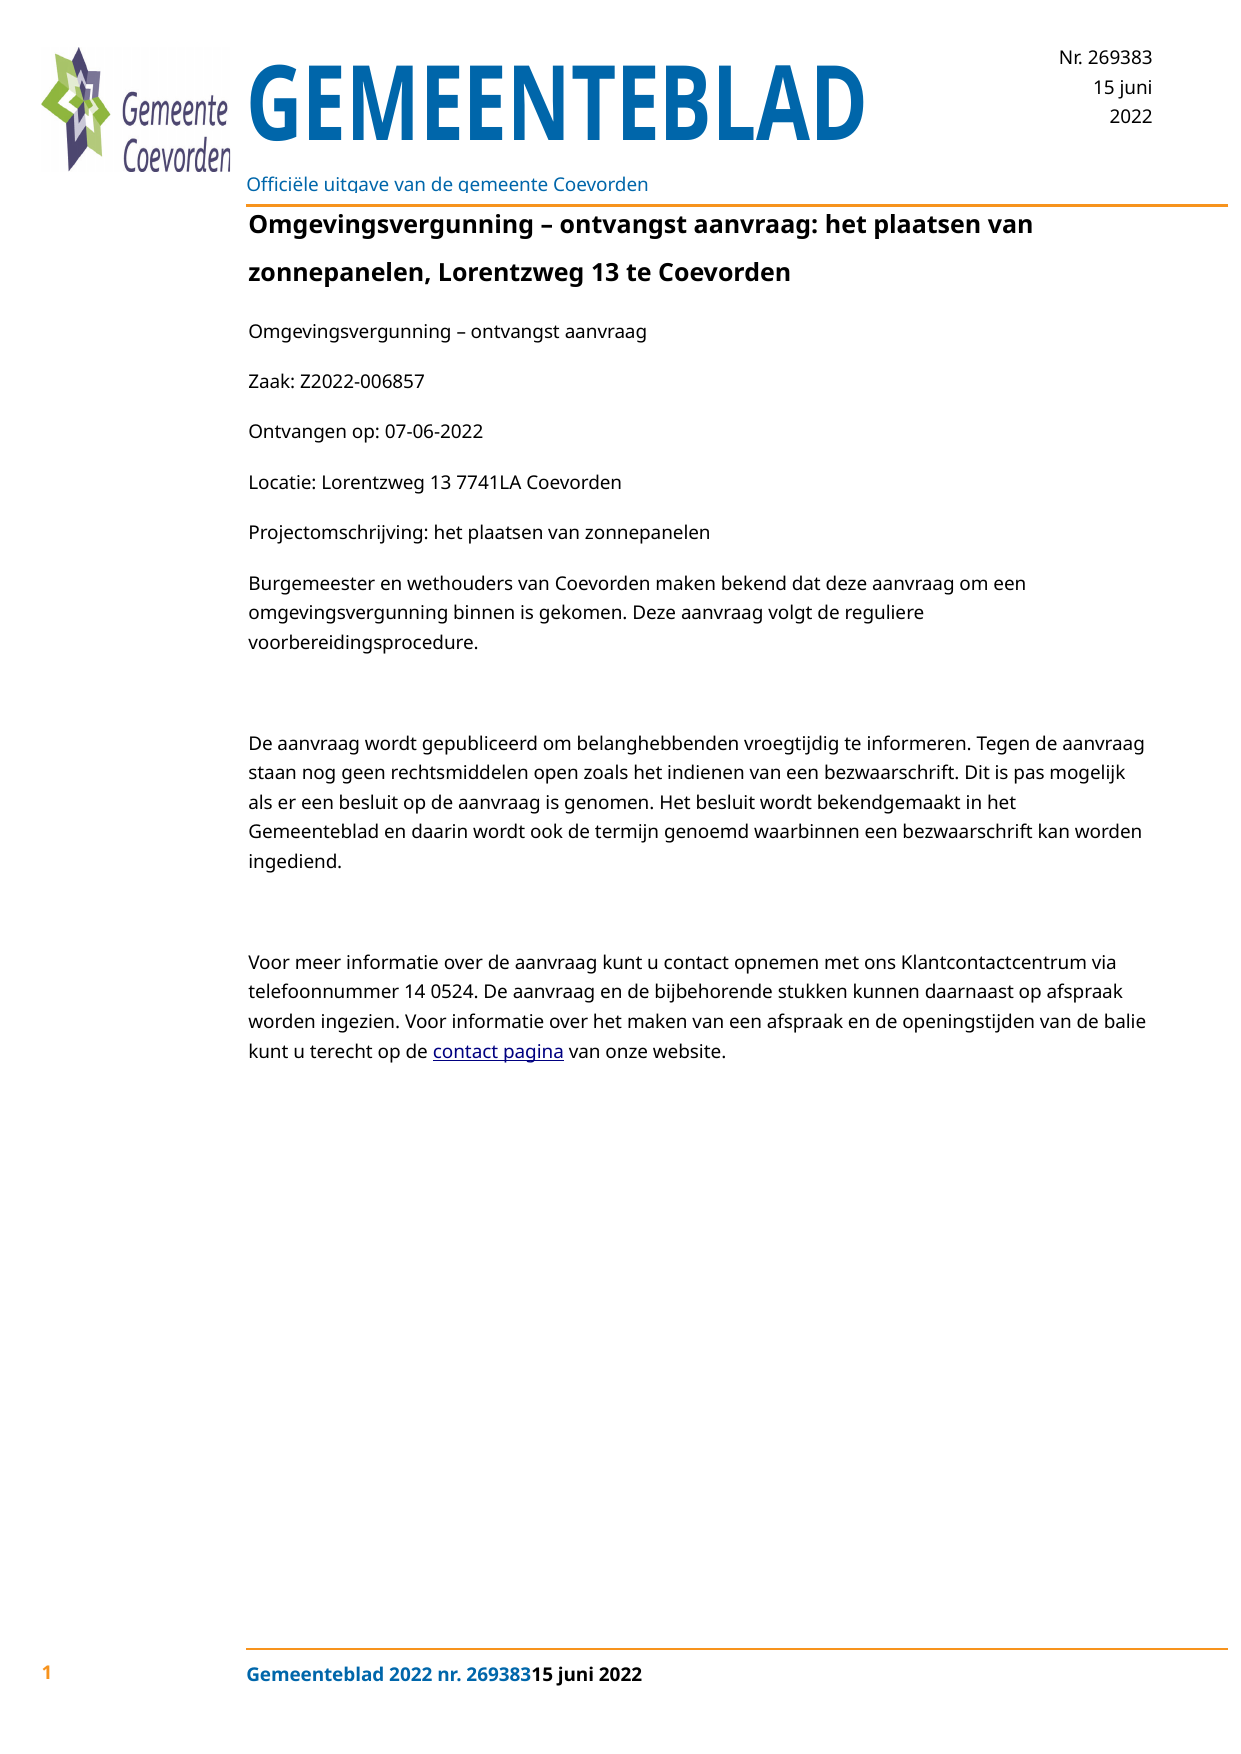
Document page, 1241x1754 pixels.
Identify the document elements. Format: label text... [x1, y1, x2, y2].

text Projectomschrijving: het plaatsen van zonnepanelen [248, 519, 1152, 545]
text Omgevingsvergunning – ontvangst aanvraag [248, 318, 1152, 344]
text Ontvangen op: 07-06-2022 [248, 419, 1152, 444]
text Voor meer informatie over de aanvraag kunt u contact opnemen met ons Klantcontactcentrum via telefoonnummer 14 0524. De aanvraag en de bijbehorende stukken kunnen daarnaast op afspraak worden ingezien. Voor informatie over het maken van een afspraak en de openingstijden van de balie kunt u terecht op de contact pagina van onze website. [248, 949, 1152, 1064]
text Zaak: Z2022-006857 [248, 368, 1152, 394]
text Burgemeester en wethouders van Coevorden maken bekend dat deze aanvraag om een omgevingsvergunning binnen is gekomen. Deze aanvraag volgt de reguliere voorbereidingsprocedure. [248, 570, 1152, 655]
picture [41, 47, 231, 172]
text De aanvraag wordt gepubliceerd om belanghebbenden vroegtijdig te informeren. Tegen de aanvraag staan nog geen rechtsmiddelen open zoals het indienen van een bezwaarschrift. Dit is pas mogelijk als er een besluit op de aanvraag is genomen. Het besluit wordt bekendgemaakt in het Gemeenteblad en daarin wordt ook de termijn genoemd waarbinnen een bezwaarschrift kan worden ingediend. [248, 730, 1152, 874]
text Omgevingsvergunning – ontvangst aanvraag: het plaatsen van zonnepanelen, Lorentzweg 13 te Coevorden [248, 207, 1152, 288]
text Locatie: Lorentzweg 13 7741LA Coevorden [248, 469, 1152, 495]
